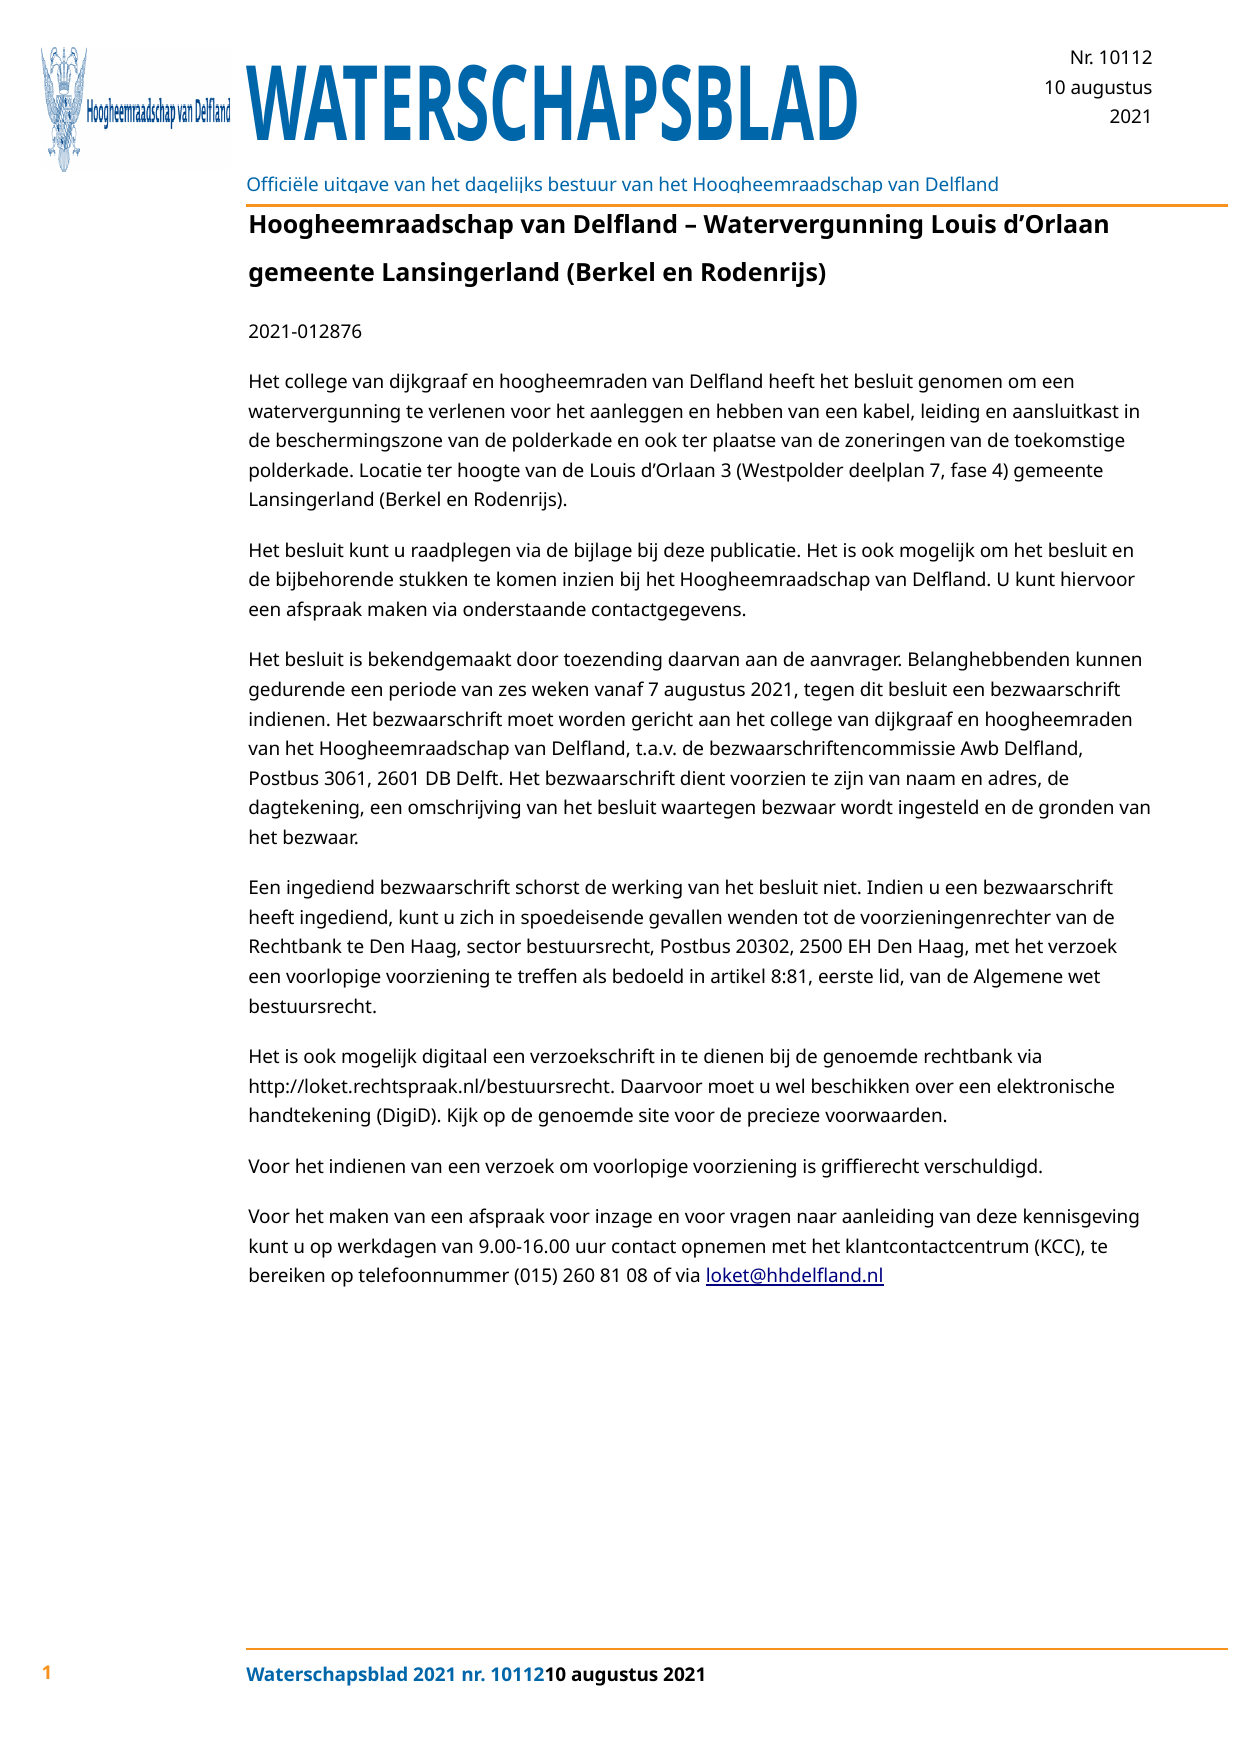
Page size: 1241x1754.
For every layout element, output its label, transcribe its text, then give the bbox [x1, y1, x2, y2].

text Een ingediend bezwaarschrift schorst de werking van het besluit niet. Indien u een bezwaarschrift heeft ingediend, kunt u zich in spoedeisende gevallen wenden tot de voorzieningenrechter van de Rechtbank te Den Haag, sector bestuursrecht, Postbus 20302, 2500 EH Den Haag, met het verzoek een voorlopige voorziening te treffen als bedoeld in artikel 8:81, eerste lid, van de Algemene wet bestuursrecht. [248, 874, 1152, 1019]
text Het besluit kunt u raadplegen via de bijlage bij deze publicatie. Het is ook mogelijk om het besluit en de bijbehorende stukken te komen inzien bij het Hoogheemraadschap van Delfland. U kunt hiervoor een afspraak maken via onderstaande contactgegevens. [248, 537, 1152, 622]
text Het college van dijkgraaf en hoogheemraden van Delfland heeft het besluit genomen om een watervergunning te verlenen voor het aanleggen en hebben van een kabel, leiding en aansluitkast in de beschermingszone van de polderkade en ook ter plaatse van de zoneringen van de toekomstige polderkade. Locatie ter hoogte van de Louis d’Orlaan 3 (Westpolder deelplan 7, fase 4) gemeente Lansingerland (Berkel en Rodenrijs). [248, 368, 1152, 512]
text Hoogheemraadschap van Delfland – Watervergunning Louis d’Orlaan gemeente Lansingerland (Berkel en Rodenrijs) [248, 207, 1152, 288]
text Voor het maken van een afspraak voor inzage en voor vragen naar aanleiding van deze kennisgeving kunt u op werkdagen van 9.00-16.00 uur contact opnemen met het klantcontactcentrum (KCC), te bereiken op telefoonnummer (015) 260 81 08 of via loket@hhdelfland.nl [248, 1203, 1152, 1288]
picture [41, 47, 231, 172]
text Het besluit is bekendgemaakt door toezending daarvan aan de aanvrager. Belanghebbenden kunnen gedurende een periode van zes weken vanaf 7 augustus 2021, tegen dit besluit een bezwaarschrift indienen. Het bezwaarschrift moet worden gericht aan het college van dijkgraaf en hoogheemraden van het Hoogheemraadschap van Delfland, t.a.v. de bezwaarschriftencommissie Awb Delfland, Postbus 3061, 2601 DB Delft. Het bezwaarschrift dient voorzien te zijn van naam en adres, de dagtekening, een omschrijving van het besluit waartegen bezwaar wordt ingesteld en de gronden van het bezwaar. [248, 647, 1152, 850]
text Het is ook mogelijk digitaal een verzoekschrift in te dienen bij de genoemde rechtbank via http://loket.rechtspraak.nl/bestuursrecht. Daarvoor moet u wel beschikken over een elektronische handtekening (DigiD). Kijk op de genoemde site voor de precieze voorwaarden. [248, 1043, 1152, 1128]
text 2021-012876 [248, 318, 1152, 344]
text Voor het indienen van een verzoek om voorlopige voorziening is griffierecht verschuldigd. [248, 1153, 1152, 1179]
